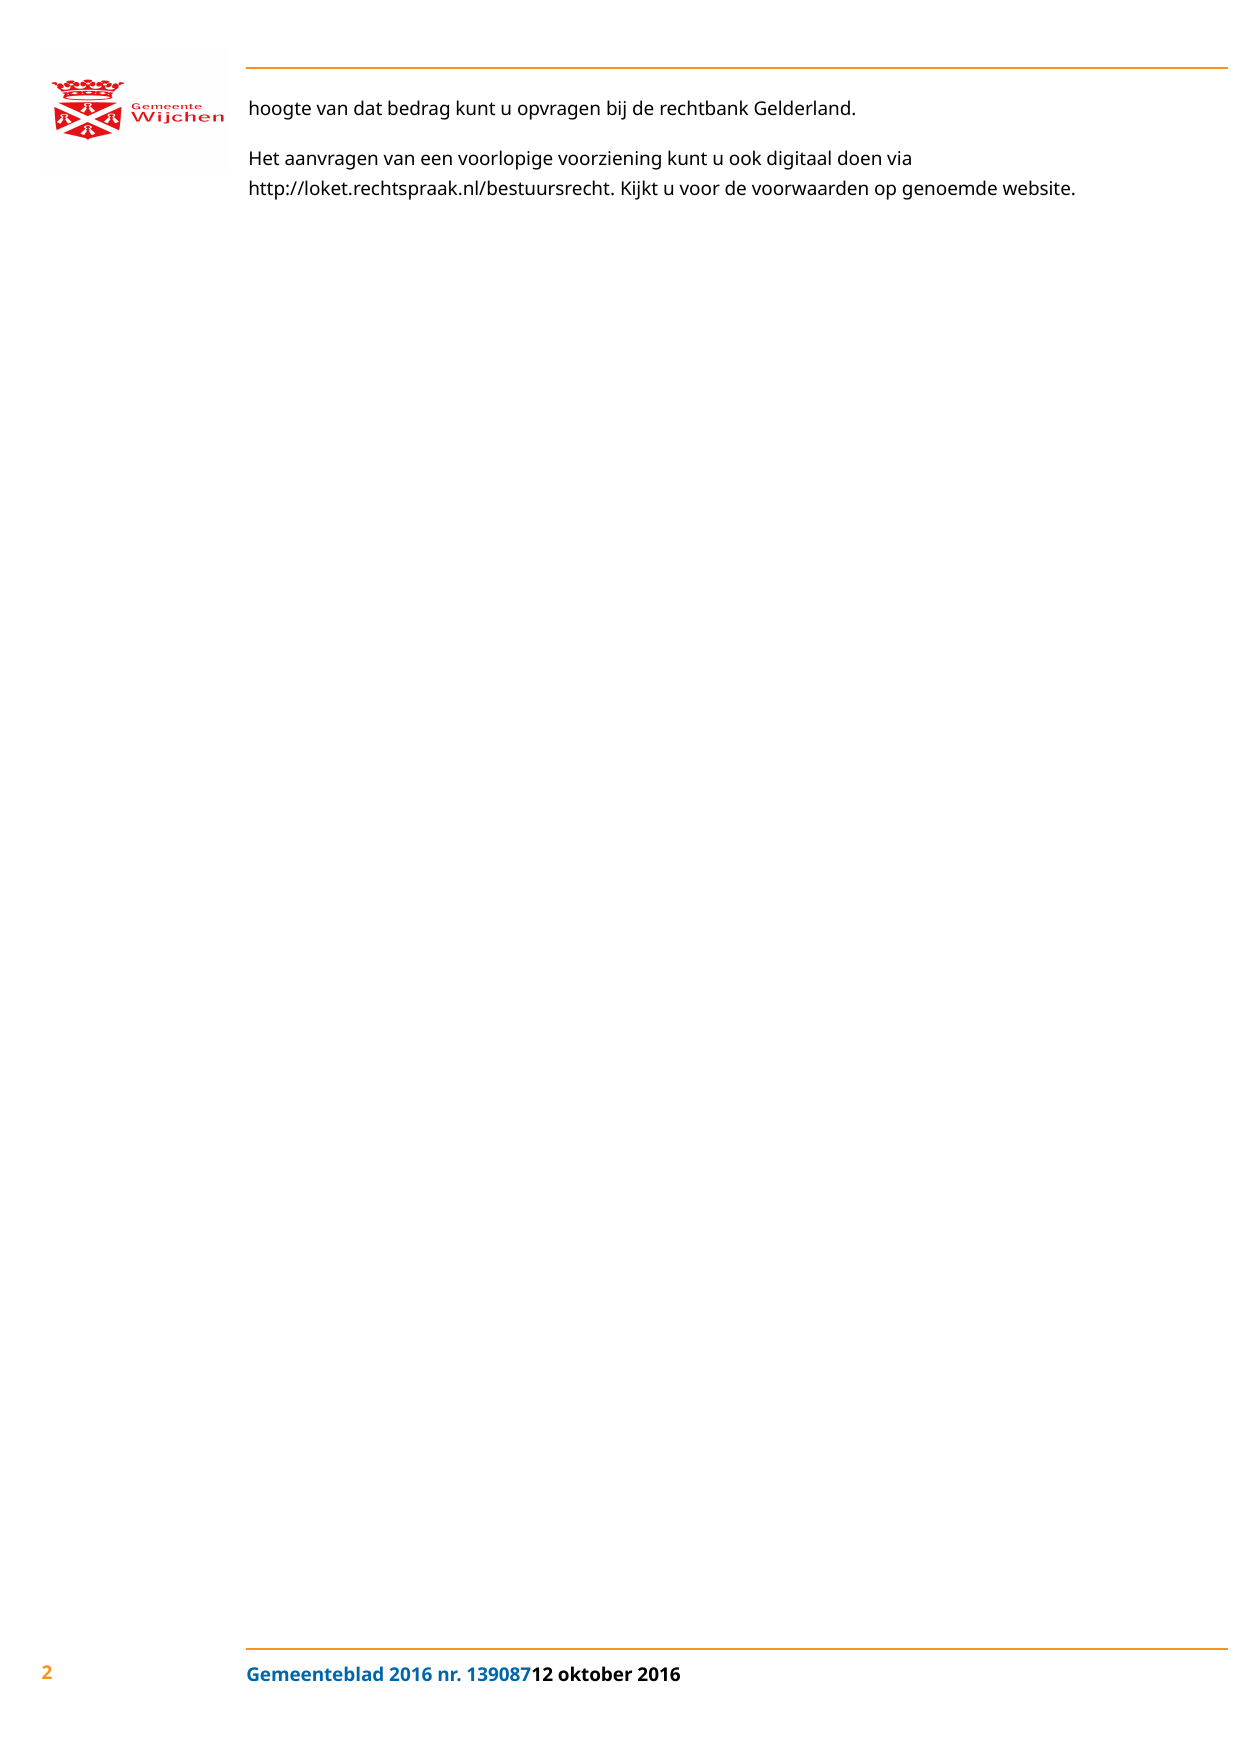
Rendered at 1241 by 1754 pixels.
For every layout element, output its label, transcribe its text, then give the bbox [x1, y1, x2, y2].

text hoogte van dat bedrag kunt u opvragen bij de rechtbank Gelderland. [248, 95, 1152, 121]
picture [41, 47, 231, 172]
text Het aanvragen van een voorlopige voorziening kunt u ook digitaal doen via http://loket.rechtspraak.nl/bestuursrecht. Kijkt u voor de voorwaarden op genoemde website. [248, 145, 1152, 201]
